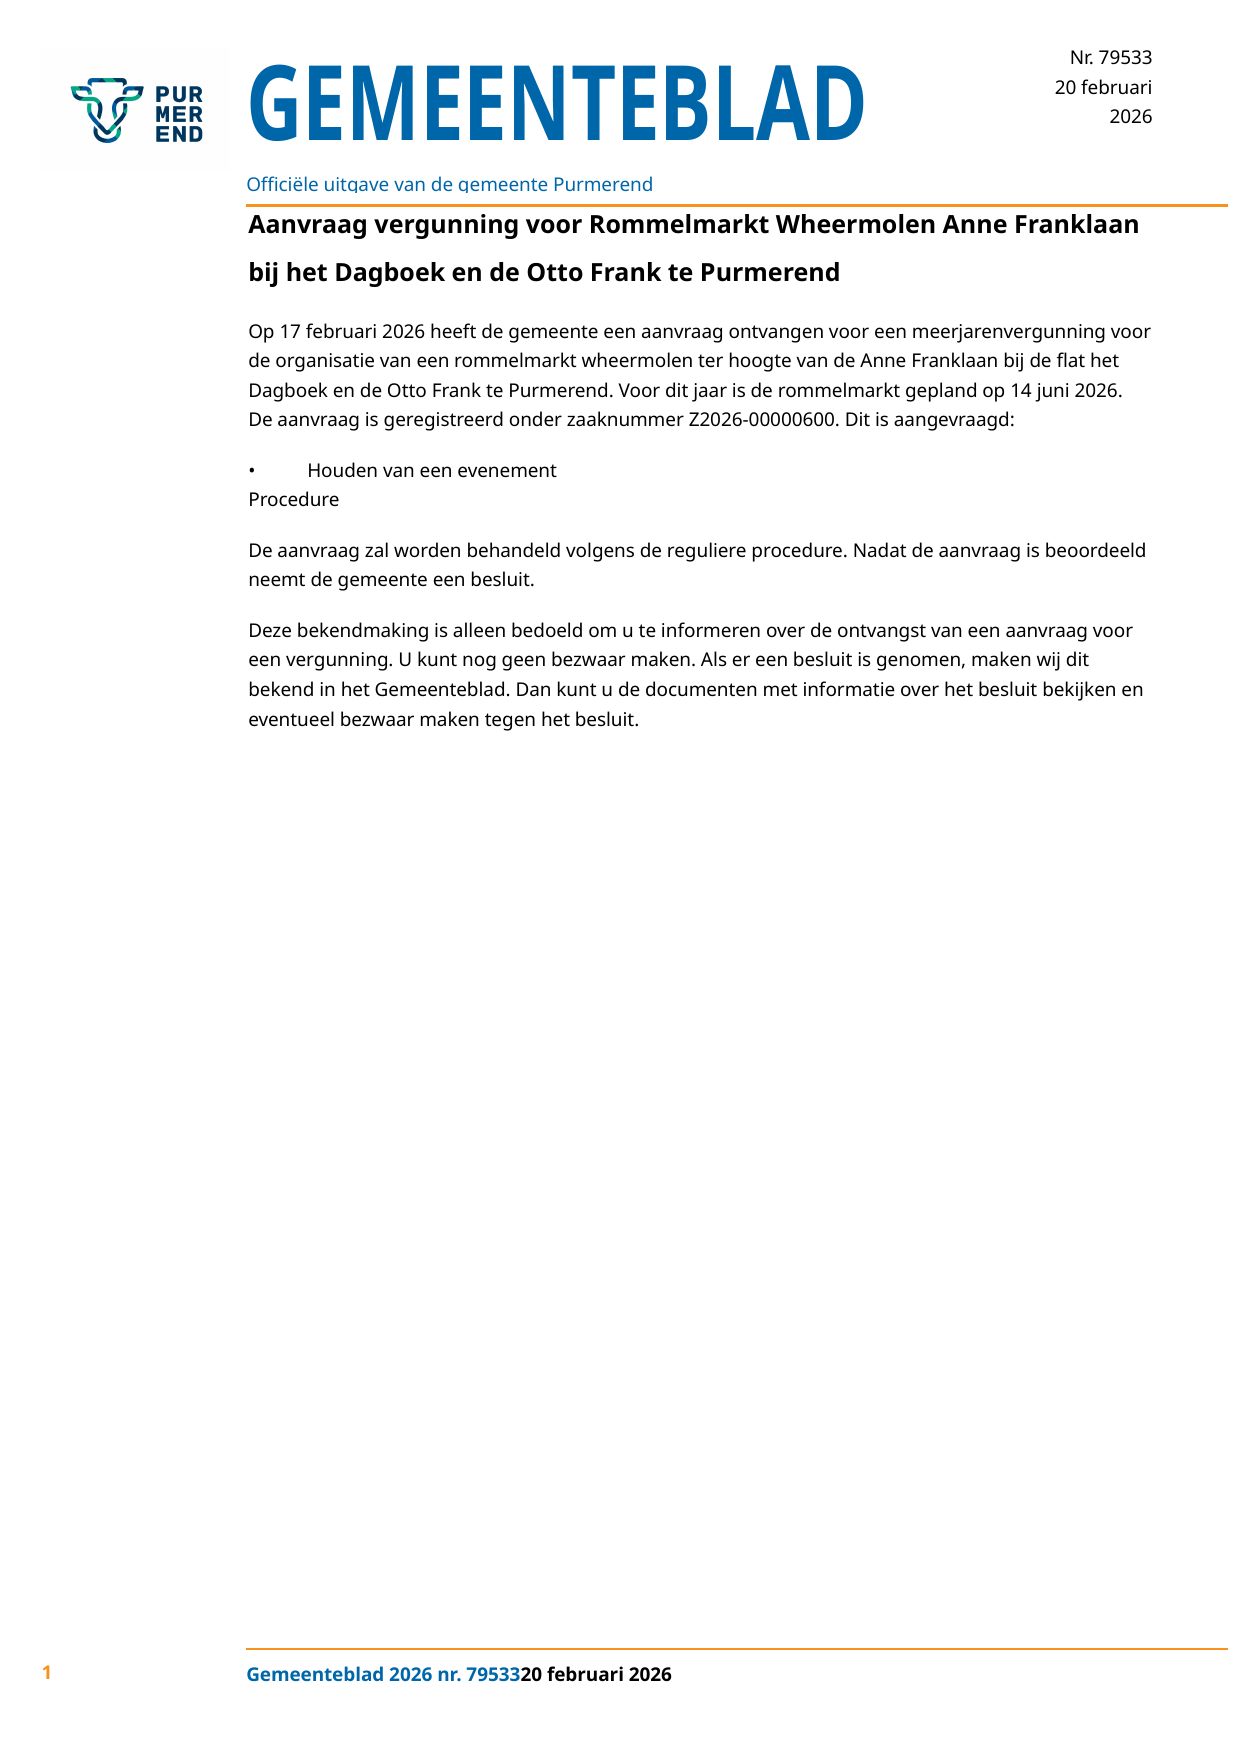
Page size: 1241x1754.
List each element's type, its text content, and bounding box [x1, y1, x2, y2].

text Aanvraag vergunning voor Rommelmarkt Wheermolen Anne Franklaan bij het Dagboek en de Otto Frank te Purmerend [248, 207, 1152, 288]
text Deze bekendmaking is alleen bedoeld om u te informeren over de ontvangst van een aanvraag voor een vergunning. U kunt nog geen bezwaar maken. Als er een besluit is genomen, maken wij dit bekend in het Gemeenteblad. Dan kunt u de documenten met informatie over het besluit bekijken en eventueel bezwaar maken tegen het besluit. [248, 617, 1152, 732]
list Houden van een evenement [248, 457, 1152, 483]
text De aanvraag zal worden behandeld volgens de reguliere procedure. Nadat de aanvraag is beoordeeld neemt de gemeente een besluit. [248, 537, 1152, 592]
picture [41, 47, 231, 172]
text Procedure [248, 487, 1152, 512]
text Op 17 februari 2026 heeft de gemeente een aanvraag ontvangen voor een meerjarenvergunning voor de organisatie van een rommelmarkt wheermolen ter hoogte van de Anne Franklaan bij de flat het Dagboek en de Otto Frank te Purmerend. Voor dit jaar is de rommelmarkt gepland op 14 juni 2026. De aanvraag is geregistreerd onder zaaknummer Z2026-00000600. Dit is aangevraagd: [248, 318, 1152, 432]
